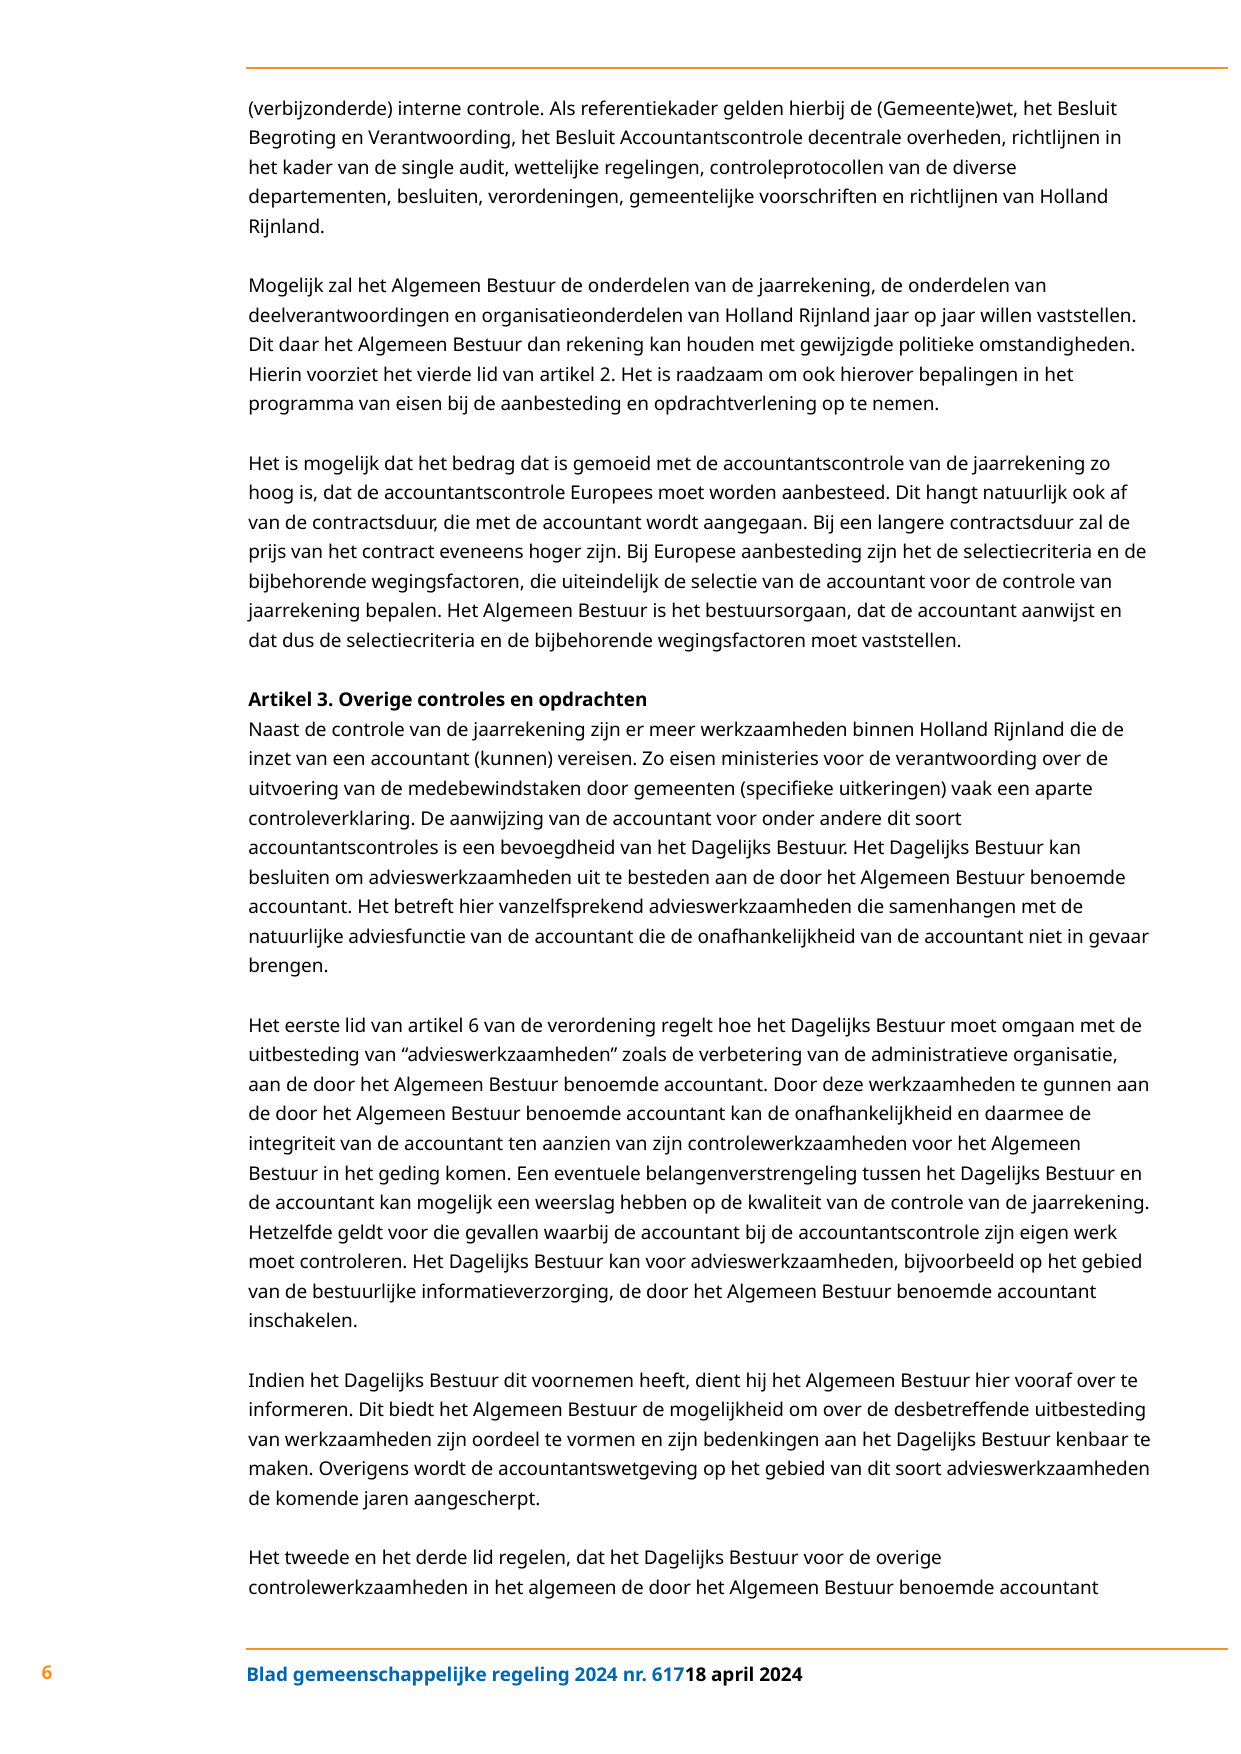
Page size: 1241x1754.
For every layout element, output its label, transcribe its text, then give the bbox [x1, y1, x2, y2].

text Het eerste lid van artikel 6 van de verordening regelt hoe het Dagelijks Bestuur moet omgaan met de uitbesteding van “advieswerkzaamheden” zoals de verbetering van de administratieve organisatie, aan de door het Algemeen Bestuur benoemde accountant. Door deze werkzaamheden te gunnen aan de door het Algemeen Bestuur benoemde accountant kan de onafhankelijkheid en daarmee de integriteit van de accountant ten aanzien van zijn controlewerkzaamheden voor het Algemeen Bestuur in het geding komen. Een eventuele belangenverstrengeling tussen het Dagelijks Bestuur en de accountant kan mogelijk een weerslag hebben op de kwaliteit van de controle van de jaarrekening. Hetzelfde geldt voor die gevallen waarbij de accountant bij de accountantscontrole zijn eigen werk moet controleren. Het Dagelijks Bestuur kan voor advieswerkzaamheden, bijvoorbeeld op het gebied van de bestuurlijke informatieverzorging, de door het Algemeen Bestuur benoemde accountant inschakelen. [248, 1012, 1152, 1333]
text Naast de controle van de jaarrekening zijn er meer werkzaamheden binnen Holland Rijnland die de inzet van een accountant (kunnen) vereisen. Zo eisen ministeries voor de verantwoording over de uitvoering van de medebewindstaken door gemeenten (specifieke uitkeringen) vaak een aparte controleverklaring. De aanwijzing van de accountant voor onder andere dit soort accountantscontroles is een bevoegdheid van het Dagelijks Bestuur. Het Dagelijks Bestuur kan besluiten om advieswerkzaamheden uit te besteden aan de door het Algemeen Bestuur benoemde accountant. Het betreft hier vanzelfsprekend advieswerkzaamheden die samenhangen met de natuurlijke adviesfunctie van de accountant die de onafhankelijkheid van de accountant niet in gevaar brengen. [248, 716, 1152, 978]
text (verbijzonderde) interne controle. Als referentiekader gelden hierbij de (Gemeente)wet, het Besluit Begroting en Verantwoording, het Besluit Accountantscontrole decentrale overheden, richtlijnen in het kader van de single audit, wettelijke regelingen, controleprotocollen van de diverse departementen, besluiten, verordeningen, gemeentelijke voorschriften en richtlijnen van Holland Rijnland. [248, 95, 1152, 239]
text Artikel 3. Overige controles en opdrachten [248, 686, 1152, 712]
text Indien het Dagelijks Bestuur dit voornemen heeft, dient hij het Algemeen Bestuur hier vooraf over te informeren. Dit biedt het Algemeen Bestuur de mogelijkheid om over de desbetreffende uitbesteding van werkzaamheden zijn oordeel te vormen en zijn bedenkingen aan het Dagelijks Bestuur kenbaar te maken. Overigens wordt de accountantswetgeving op het gebied van dit soort advieswerkzaamheden de komende jaren aangescherpt. [248, 1367, 1152, 1511]
text Het tweede en het derde lid regelen, dat het Dagelijks Bestuur voor de overige controlewerkzaamheden in het algemeen de door het Algemeen Bestuur benoemde accountant [248, 1544, 1152, 1600]
text Mogelijk zal het Algemeen Bestuur de onderdelen van de jaarrekening, de onderdelen van deelverantwoordingen en organisatieonderdelen van Holland Rijnland jaar op jaar willen vaststellen. Dit daar het Algemeen Bestuur dan rekening kan houden met gewijzigde politieke omstandigheden. Hierin voorziet het vierde lid van artikel 2. Het is raadzaam om ook hierover bepalingen in het programma van eisen bij de aanbesteding en opdrachtverlening op te nemen. [248, 272, 1152, 416]
text Het is mogelijk dat het bedrag dat is gemoeid met de accountantscontrole van de jaarrekening zo hoog is, dat de accountantscontrole Europees moet worden aanbesteed. Dit hangt natuurlijk ook af van de contractsduur, die met de accountant wordt aangegaan. Bij een langere contractsduur zal de prijs van het contract eveneens hoger zijn. Bij Europese aanbesteding zijn het de selectiecriteria en de bijbehorende wegingsfactoren, die uiteindelijk de selectie van de accountant voor de controle van jaarrekening bepalen. Het Algemeen Bestuur is het bestuursorgaan, dat de accountant aanwijst en dat dus de selectiecriteria en de bijbehorende wegingsfactoren moet vaststellen. [248, 450, 1152, 653]
picture [41, 47, 231, 172]
